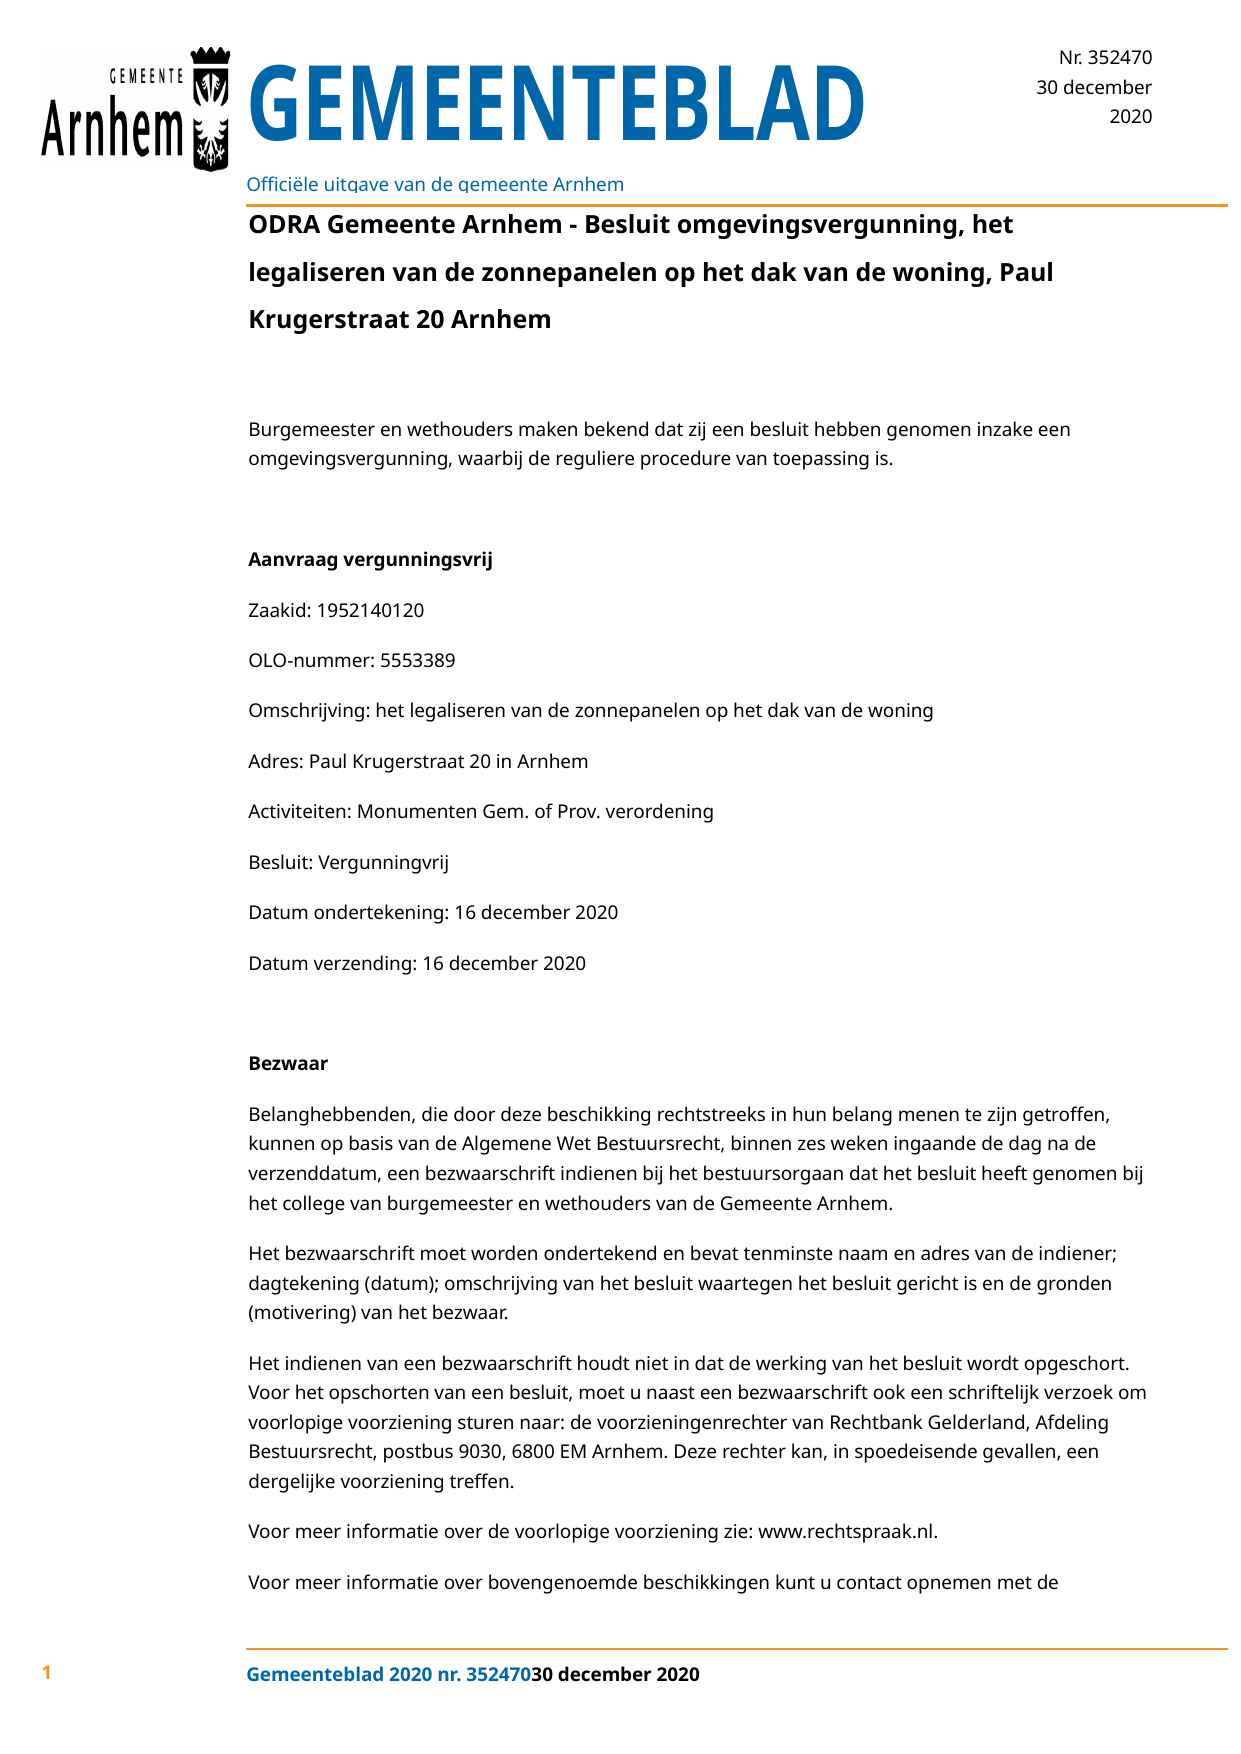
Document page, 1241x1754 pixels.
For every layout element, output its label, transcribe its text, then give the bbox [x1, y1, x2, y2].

text Voor meer informatie over de voorlopige voorziening zie: www.rechtspraak.nl. [248, 1518, 1152, 1544]
text Belanghebbenden, die door deze beschikking rechtstreeks in hun belang menen te zijn getroffen, kunnen op basis van de Algemene Wet Bestuursrecht, binnen zes weken ingaande de dag na de verzenddatum, een bezwaarschrift indienen bij het bestuursorgaan dat het besluit heeft genomen bij het college van burgemeester en wethouders van de Gemeente Arnhem. [248, 1101, 1152, 1215]
text Adres: Paul Krugerstraat 20 in Arnhem [248, 748, 1152, 774]
text ODRA Gemeente Arnhem - Besluit omgevingsvergunning, het legaliseren van de zonnepanelen op het dak van de woning, Paul Krugerstraat 20 Arnhem [248, 207, 1152, 336]
text Het bezwaarschrift moet worden ondertekend en bevat tenminste naam en adres van de indiener; dagtekening (datum); omschrijving van het besluit waartegen het besluit gericht is en de gronden (motivering) van het bezwaar. [248, 1240, 1152, 1325]
text Bezwaar [248, 1051, 1152, 1076]
picture [41, 47, 231, 172]
text Het indienen van een bezwaarschrift houdt niet in dat de werking van het besluit wordt opgeschort. Voor het opschorten van een besluit, moet u naast een bezwaarschrift ook een schriftelijk verzoek om voorlopige voorziening sturen naar: de voorzieningenrechter van Rechtbank Gelderland, Afdeling Bestuursrecht, postbus 9030, 6800 EM Arnhem. Deze rechter kan, in spoedeisende gevallen, een dergelijke voorziening treffen. [248, 1350, 1152, 1494]
text Voor meer informatie over bovengenoemde beschikkingen kunt u contact opnemen met de [248, 1569, 1152, 1594]
text Burgemeester en wethouders maken bekend dat zij een besluit hebben genomen inzake een omgevingsvergunning, waarbij de reguliere procedure van toepassing is. [248, 416, 1152, 471]
text Datum ondertekening: 16 december 2020 [248, 899, 1152, 925]
text Activiteiten: Monumenten Gem. of Prov. verordening [248, 798, 1152, 824]
text Omschrijving: het legaliseren van de zonnepanelen op het dak van de woning [248, 698, 1152, 723]
text Zaakid: 1952140120 [248, 597, 1152, 622]
text Besluit: Vergunningvrij [248, 849, 1152, 874]
text OLO-nummer: 5553389 [248, 647, 1152, 673]
text Datum verzending: 16 december 2020 [248, 950, 1152, 975]
text Aanvraag vergunningsvrij [248, 546, 1152, 572]
